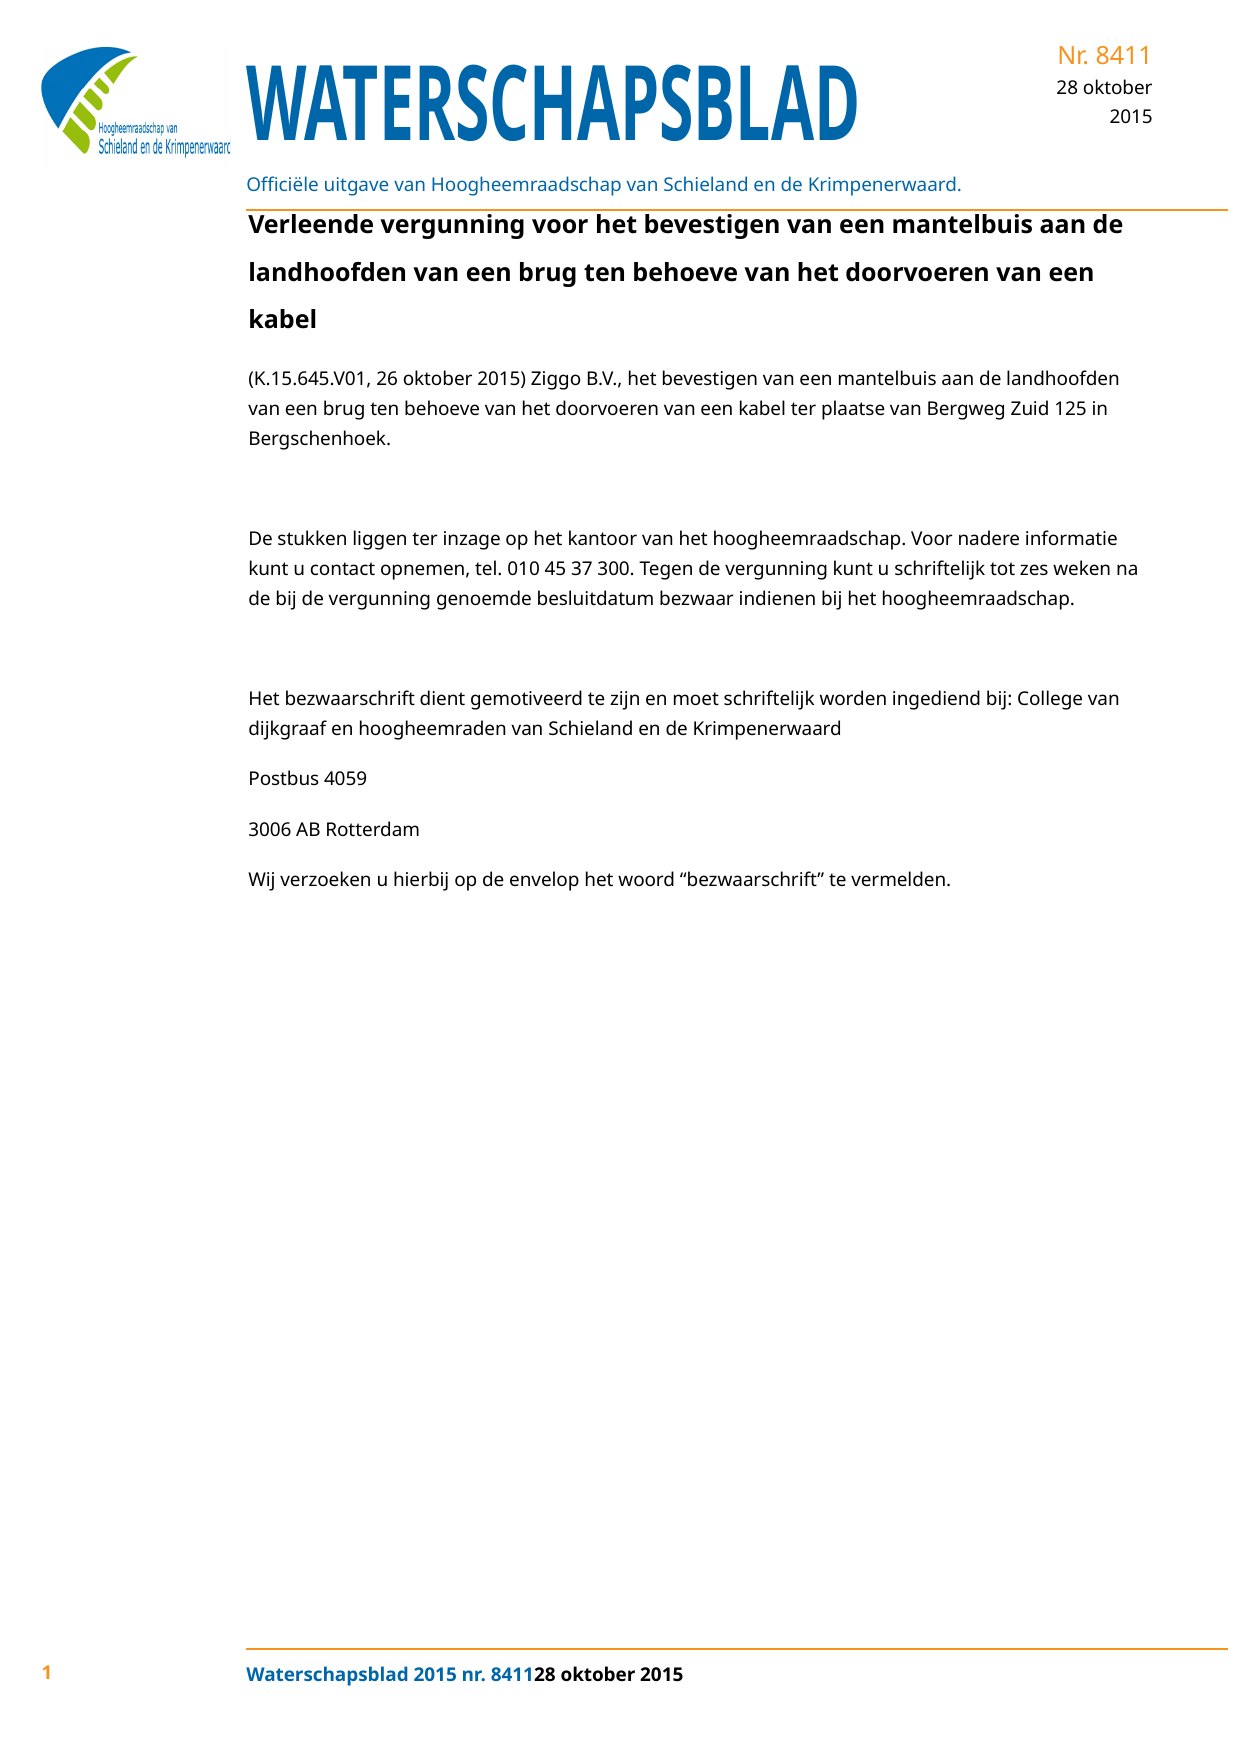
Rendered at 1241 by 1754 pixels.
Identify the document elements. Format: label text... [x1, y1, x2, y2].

text 3006 AB Rotterdam [248, 816, 1152, 842]
text Het bezwaarschrift dient gemotiveerd te zijn en moet schriftelijk worden ingediend bij: College van dijkgraaf en hoogheemraden van Schieland en de Krimpenerwaard [248, 686, 1152, 741]
text Verleende vergunning voor het bevestigen van een mantelbuis aan de landhoofden van een brug ten behoeve van het doorvoeren van een kabel [248, 211, 1152, 336]
text De stukken liggen ter inzage op het kantoor van het hoogheemraadschap. Voor nadere informatie kunt u contact opnemen, tel. 010 45 37 300. Tegen de vergunning kunt u schriftelijk tot zes weken na de bij de vergunning genoemde besluitdatum bezwaar indienen bij het hoogheemraadschap. [248, 526, 1152, 610]
picture [41, 47, 231, 172]
text Postbus 4059 [248, 766, 1152, 791]
text Wij verzoeken u hierbij op de envelop het woord “bezwaarschrift” te vermelden. [248, 866, 1152, 892]
text (K.15.645.V01, 26 oktober 2015) Ziggo B.V., het bevestigen van een mantelbuis aan de landhoofden van een brug ten behoeve van het doorvoeren van een kabel ter plaatse van Bergweg Zuid 125 in Bergschenhoek. [248, 366, 1152, 450]
